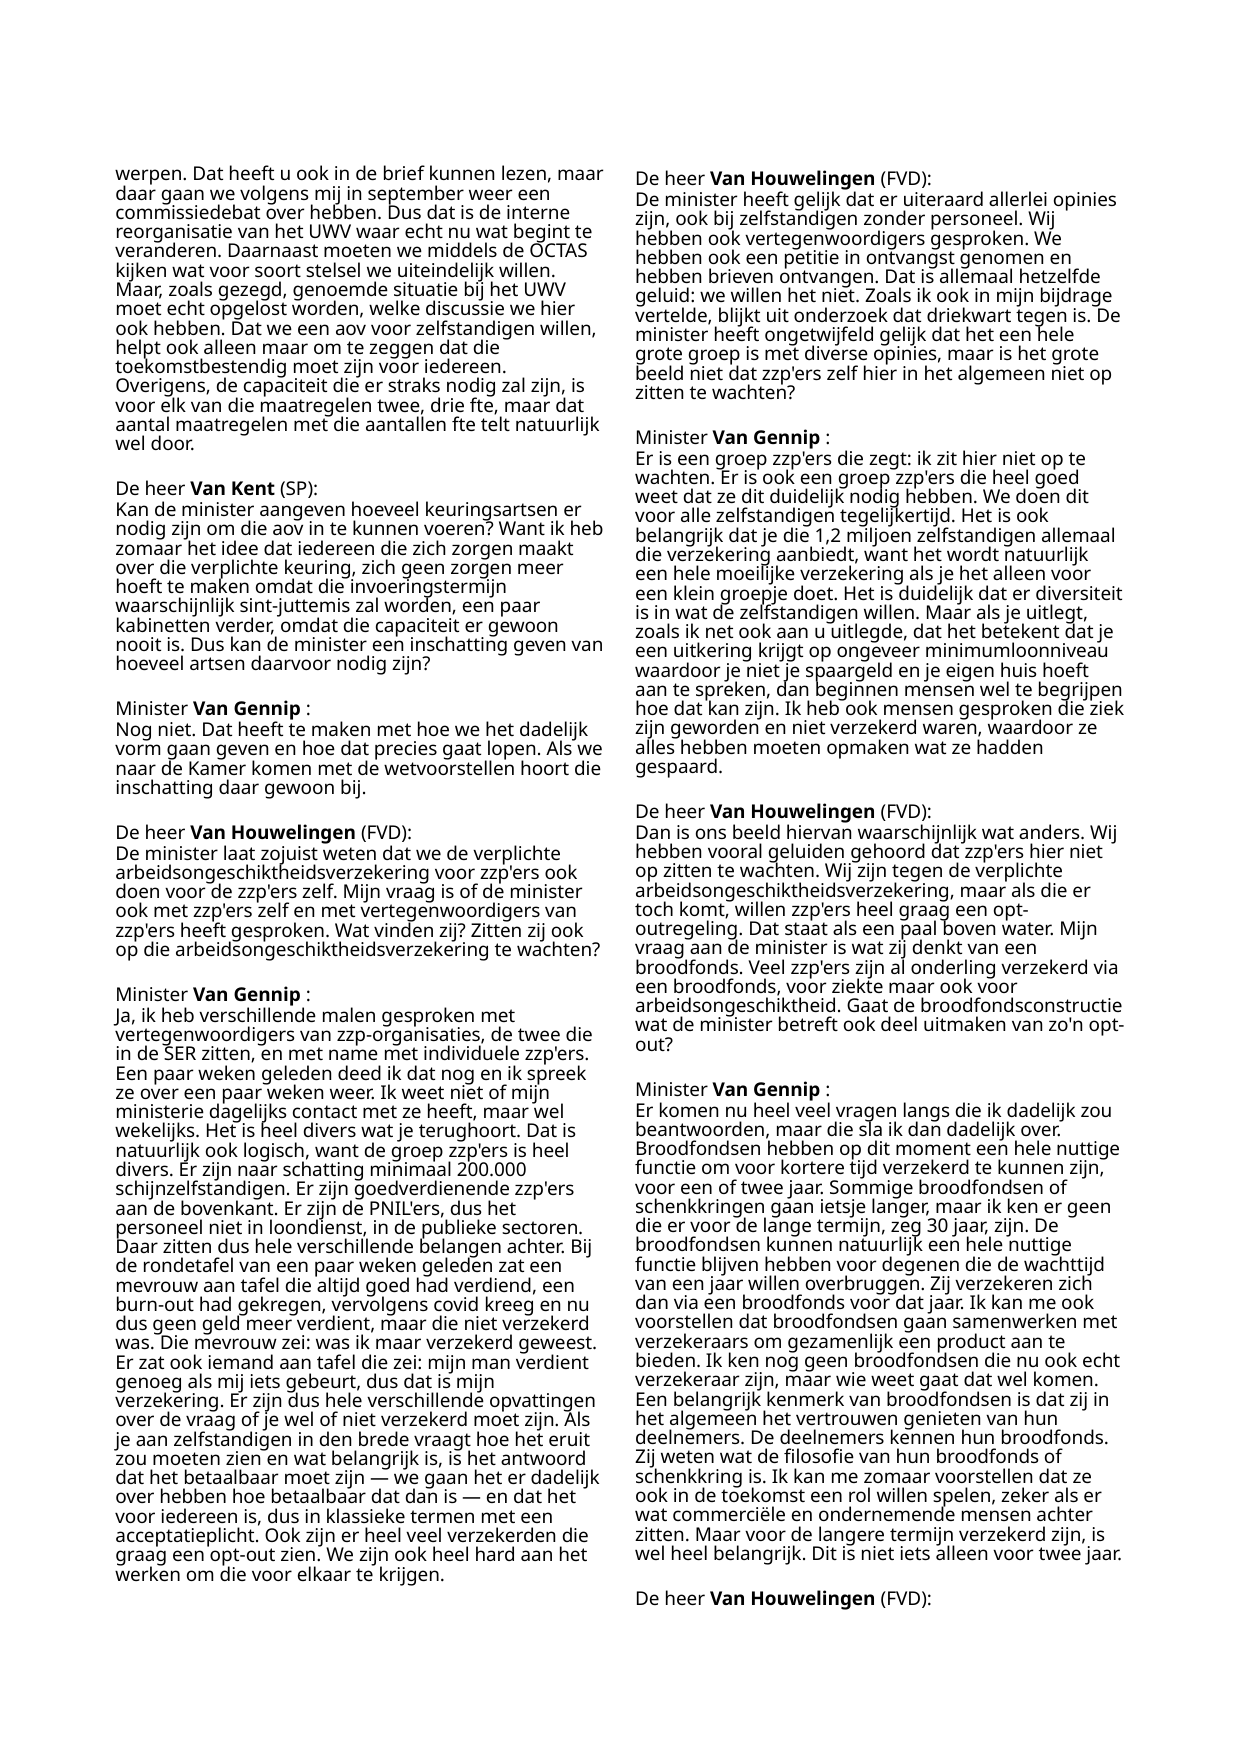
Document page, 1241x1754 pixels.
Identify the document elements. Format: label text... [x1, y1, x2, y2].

text De heer Van Houwelingen (FVD): [635, 165, 1125, 191]
text Minister Van Gennip : [115, 981, 605, 1007]
text Kan de minister aangeven hoeveel keuringsartsen er nodig zijn om die aov in te kunnen voeren? Want ik heb zomaar het idee dat iedereen die zich zorgen maakt over die verplichte keuring, zich geen zorgen meer hoeft te maken omdat die invoeringstermijn waarschijnlijk sint-juttemis zal worden, een paar kabinetten verder, omdat die capaciteit er gewoon nooit is. Dus kan de minister een inschatting geven van hoeveel artsen daarvoor nodig zijn? [115, 501, 605, 674]
text Ja, ik heb verschillende malen gesproken met vertegenwoordigers van zzp-organisaties, de twee die in de SER zitten, en met name met individuele zzp'ers. Een paar weken geleden deed ik dat nog en ik spreek ze over een paar weken weer. Ik weet niet of mijn ministerie dagelijks contact met ze heeft, maar wel wekelijks. Het is heel divers wat je terughoort. Dat is natuurlijk ook logisch, want de groep zzp'ers is heel divers. Er zijn naar schatting minimaal 200.000 schijnzelfstandigen. Er zijn goedverdienende zzp'ers aan de bovenkant. Er zijn de PNIL'ers, dus het personeel niet in loondienst, in de publieke sectoren. Daar zitten dus hele verschillende belangen achter. Bij de rondetafel van een paar weken geleden zat een mevrouw aan tafel die altijd goed had verdiend, een burn-out had gekregen, vervolgens covid kreeg en nu dus geen geld meer verdient, maar die niet verzekerd was. Die mevrouw zei: was ik maar verzekerd geweest. Er zat ook iemand aan tafel die zei: mijn man verdient genoeg als mij iets gebeurt, dus dat is mijn verzekering. Er zijn dus hele verschillende opvattingen over de vraag of je wel of niet verzekerd moet zijn. Als je aan zelfstandigen in den brede vraagt hoe het eruit zou moeten zien en wat belangrijk is, is het antwoord dat het betaalbaar moet zijn — we gaan het er dadelijk over hebben hoe betaalbaar dat dan is — en dat het voor iedereen is, dus in klassieke termen met een acceptatieplicht. Ook zijn er heel veel verzekerden die graag een opt-out zien. We zijn ook heel hard aan het werken om die voor elkaar te krijgen. [115, 1007, 605, 1585]
text Minister Van Gennip : [635, 424, 1125, 449]
text De heer Van Houwelingen (FVD): [115, 819, 605, 844]
text De heer Van Houwelingen (FVD): [635, 1585, 1125, 1611]
text Minister Van Gennip : [635, 1076, 1125, 1102]
text Er is een groep zzp'ers die zegt: ik zit hier niet op te wachten. Er is ook een groep zzp'ers die heel goed weet dat ze dit duidelijk nodig hebben. We doen dit voor alle zelfstandigen tegelijkertijd. Het is ook belangrijk dat je die 1,2 miljoen zelfstandigen allemaal die verzekering aanbiedt, want het wordt natuurlijk een hele moeilijke verzekering als je het alleen voor een klein groepje doet. Het is duidelijk dat er diversiteit is in wat de zelfstandigen willen. Maar als je uitlegt, zoals ik net ook aan u uitlegde, dat het betekent dat je een uitkering krijgt op ongeveer minimumloonniveau waardoor je niet je spaargeld en je eigen huis hoeft aan te spreken, dan beginnen mensen wel te begrijpen hoe dat kan zijn. Ik heb ook mensen gesproken die ziek zijn geworden en niet verzekerd waren, waardoor ze alles hebben moeten opmaken wat ze hadden gespaard. [635, 449, 1125, 777]
text De heer Van Houwelingen (FVD): [635, 798, 1125, 824]
text Nog niet. Dat heeft te maken met hoe we het dadelijk vorm gaan geven en hoe dat precies gaat lopen. Als we naar de Kamer komen met de wetvoorstellen hoort die inschatting daar gewoon bij. [115, 721, 605, 798]
text werpen. Dat heeft u ook in de brief kunnen lezen, maar daar gaan we volgens mij in september weer een commissiedebat over hebben. Dus dat is de interne reorganisatie van het UWV waar echt nu wat begint te veranderen. Daarnaast moeten we middels de OCTAS kijken wat voor soort stelsel we uiteindelijk willen. Maar, zoals gezegd, genoemde situatie bij het UWV moet echt opgelost worden, welke discussie we hier ook hebben. Dat we een aov voor zelfstandigen willen, helpt ook alleen maar om te zeggen dat die toekomstbestendig moet zijn voor iedereen. Overigens, de capaciteit die er straks nodig zal zijn, is voor elk van die maatregelen twee, drie fte, maar dat aantal maatregelen met die aantallen fte telt natuurlijk wel door. [115, 165, 605, 454]
text De minister heeft gelijk dat er uiteraard allerlei opinies zijn, ook bij zelfstandigen zonder personeel. Wij hebben ook vertegenwoordigers gesproken. We hebben ook een petitie in ontvangst genomen en hebben brieven ontvangen. Dat is allemaal hetzelfde geluid: we willen het niet. Zoals ik ook in mijn bijdrage vertelde, blijkt uit onderzoek dat driekwart tegen is. De minister heeft ongetwijfeld gelijk dat het een hele grote groep is met diverse opinies, maar is het grote beeld niet dat zzp'ers zelf hier in het algemeen niet op zitten te wachten? [635, 191, 1125, 403]
text Minister Van Gennip : [115, 695, 605, 721]
text De heer Van Kent (SP): [115, 475, 605, 501]
text Dan is ons beeld hiervan waarschijnlijk wat anders. Wij hebben vooral geluiden gehoord dat zzp'ers hier niet op zitten te wachten. Wij zijn tegen de verplichte arbeidsongeschiktheidsverzekering, maar als die er toch komt, willen zzp'ers heel graag een opt-outregeling. Dat staat als een paal boven water. Mijn vraag aan de minister is wat zij denkt van een broodfonds. Veel zzp'ers zijn al onderling verzekerd via een broodfonds, voor ziekte maar ook voor arbeidsongeschiktheid. Gaat de broodfondsconstructie wat de minister betreft ook deel uitmaken van zo'n opt-out? [635, 824, 1125, 1055]
text Er komen nu heel veel vragen langs die ik dadelijk zou beantwoorden, maar die sla ik dan dadelijk over. Broodfondsen hebben op dit moment een hele nuttige functie om voor kortere tijd verzekerd te kunnen zijn, voor een of twee jaar. Sommige broodfondsen of schenkkringen gaan ietsje langer, maar ik ken er geen die er voor de lange termijn, zeg 30 jaar, zijn. De broodfondsen kunnen natuurlijk een hele nuttige functie blijven hebben voor degenen die de wachttijd van een jaar willen overbruggen. Zij verzekeren zich dan via een broodfonds voor dat jaar. Ik kan me ook voorstellen dat broodfondsen gaan samenwerken met verzekeraars om gezamenlijk een product aan te bieden. Ik ken nog geen broodfondsen die nu ook echt verzekeraar zijn, maar wie weet gaat dat wel komen. Een belangrijk kenmerk van broodfondsen is dat zij in het algemeen het vertrouwen genieten van hun deelnemers. De deelnemers kennen hun broodfonds. Zij weten wat de filosofie van hun broodfonds of schenkkring is. Ik kan me zomaar voorstellen dat ze ook in de toekomst een rol willen spelen, zeker als er wat commerciële en ondernemende mensen achter zitten. Maar voor de langere termijn verzekerd zijn, is wel heel belangrijk. Dit is niet iets alleen voor twee jaar. [635, 1102, 1125, 1564]
text De minister laat zojuist weten dat we de verplichte arbeidsongeschiktheidsverzekering voor zzp'ers ook doen voor de zzp'ers zelf. Mijn vraag is of de minister ook met zzp'ers zelf en met vertegenwoordigers van zzp'ers heeft gesproken. Wat vinden zij? Zitten zij ook op die arbeidsongeschiktheidsverzekering te wachten? [115, 844, 605, 960]
